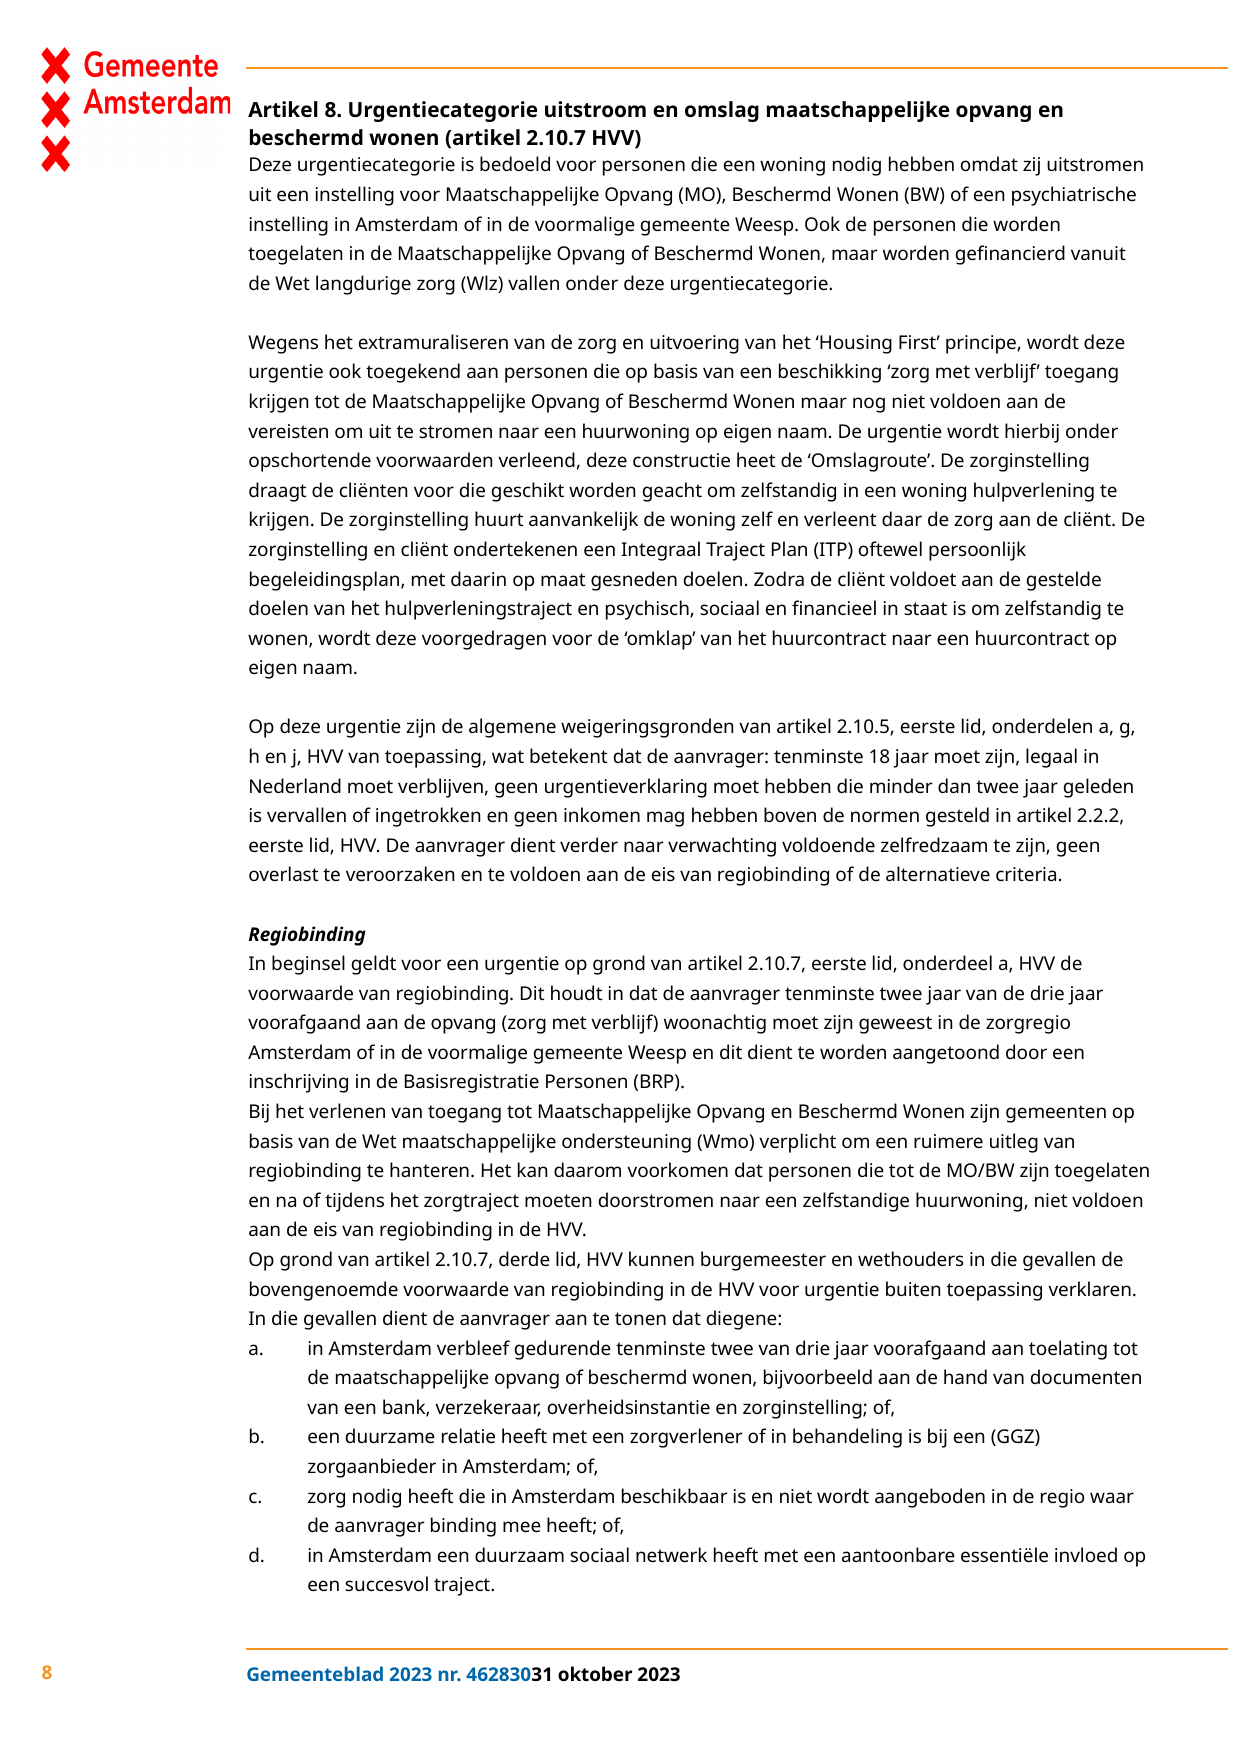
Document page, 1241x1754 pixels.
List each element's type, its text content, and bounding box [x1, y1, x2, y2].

text Artikel 8. Urgentiecategorie uitstroom en omslag maatschappelijke opvang en beschermd wonen (artikel 2.10.7 HVV) [248, 95, 1152, 152]
text Op grond van artikel 2.10.7, derde lid, HVV kunnen burgemeester en wethouders in die gevallen de bovengenoemde voorwaarde van regiobinding in de HVV voor urgentie buiten toepassing verklaren. In die gevallen dient de aanvrager aan te tonen dat diegene: [248, 1246, 1152, 1331]
list in Amsterdam een duurzaam sociaal netwerk heeft met een aantoonbare essentiële invloed op een succesvol traject. [248, 1542, 1152, 1597]
text Op deze urgentie zijn de algemene weigeringsgronden van artikel 2.10.5, eerste lid, onderdelen a, g, h en j, HVV van toepassing, wat betekent dat de aanvrager: tenminste 18 jaar moet zijn, legaal in Nederland moet verblijven, geen urgentieverklaring moet hebben die minder dan twee jaar geleden is vervallen of ingetrokken en geen inkomen mag hebben boven de normen gesteld in artikel 2.2.2, eerste lid, HVV. De aanvrager dient verder naar verwachting voldoende zelfredzaam te zijn, geen overlast te veroorzaken en te voldoen aan de eis van regiobinding of de alternatieve criteria. [248, 714, 1152, 887]
list een duurzame relatie heeft met een zorgverlener of in behandeling is bij een (GGZ) zorgaanbieder in Amsterdam; of, [248, 1424, 1152, 1479]
list zorg nodig heeft die in Amsterdam beschikbaar is en niet wordt aangeboden in de regio waar de aanvrager binding mee heeft; of, [248, 1483, 1152, 1538]
text Regiobinding [248, 921, 1152, 947]
list in Amsterdam verbleef gedurende tenminste twee van drie jaar voorafgaand aan toelating tot de maatschappelijke opvang of beschermd wonen, bijvoorbeeld aan de hand van documenten van een bank, verzekeraar, overheidsinstantie en zorginstelling; of, [248, 1335, 1152, 1420]
picture [41, 47, 231, 172]
text Deze urgentiecategorie is bedoeld voor personen die een woning nodig hebben omdat zij uitstromen uit een instelling voor Maatschappelijke Opvang (MO), Beschermd Wonen (BW) of een psychiatrische instelling in Amsterdam of in de voormalige gemeente Weesp. Ook de personen die worden toegelaten in de Maatschappelijke Opvang of Beschermd Wonen, maar worden gefinancierd vanuit de Wet langdurige zorg (Wlz) vallen onder deze urgentiecategorie. [248, 152, 1152, 296]
text Bij het verlenen van toegang tot Maatschappelijke Opvang en Beschermd Wonen zijn gemeenten op basis van de Wet maatschappelijke ondersteuning (Wmo) verplicht om een ruimere uitleg van regiobinding te hanteren. Het kan daarom voorkomen dat personen die tot de MO/BW zijn toegelaten en na of tijdens het zorgtraject moeten doorstromen naar een zelfstandige huurwoning, niet voldoen aan de eis van regiobinding in de HVV. [248, 1098, 1152, 1242]
text In beginsel geldt voor een urgentie op grond van artikel 2.10.7, eerste lid, onderdeel a, HVV de voorwaarde van regiobinding. Dit houdt in dat de aanvrager tenminste twee jaar van de drie jaar voorafgaand aan de opvang (zorg met verblijf) woonachtig moet zijn geweest in de zorgregio Amsterdam of in de voormalige gemeente Weesp en dit dient te worden aangetoond door een inschrijving in de Basisregistratie Personen (BRP). [248, 950, 1152, 1094]
text Wegens het extramuraliseren van de zorg en uitvoering van het ‘Housing First’ principe, wordt deze urgentie ook toegekend aan personen die op basis van een beschikking ‘zorg met verblijf’ toegang krijgen tot de Maatschappelijke Opvang of Beschermd Wonen maar nog niet voldoen aan de vereisten om uit te stromen naar een huurwoning op eigen naam. De urgentie wordt hierbij onder opschortende voorwaarden verleend, deze constructie heet de ‘Omslagroute’. De zorginstelling draagt de cliënten voor die geschikt worden geacht om zelfstandig in een woning hulpverlening te krijgen. De zorginstelling huurt aanvankelijk de woning zelf en verleent daar de zorg aan de cliënt. De zorginstelling en cliënt ondertekenen een Integraal Traject Plan (ITP) oftewel persoonlijk begeleidingsplan, met daarin op maat gesneden doelen. Zodra de cliënt voldoet aan de gestelde doelen van het hulpverleningstraject en psychisch, sociaal en financieel in staat is om zelfstandig te wonen, wordt deze voorgedragen voor de ‘omklap’ van het huurcontract naar een huurcontract op eigen naam. [248, 329, 1152, 680]
